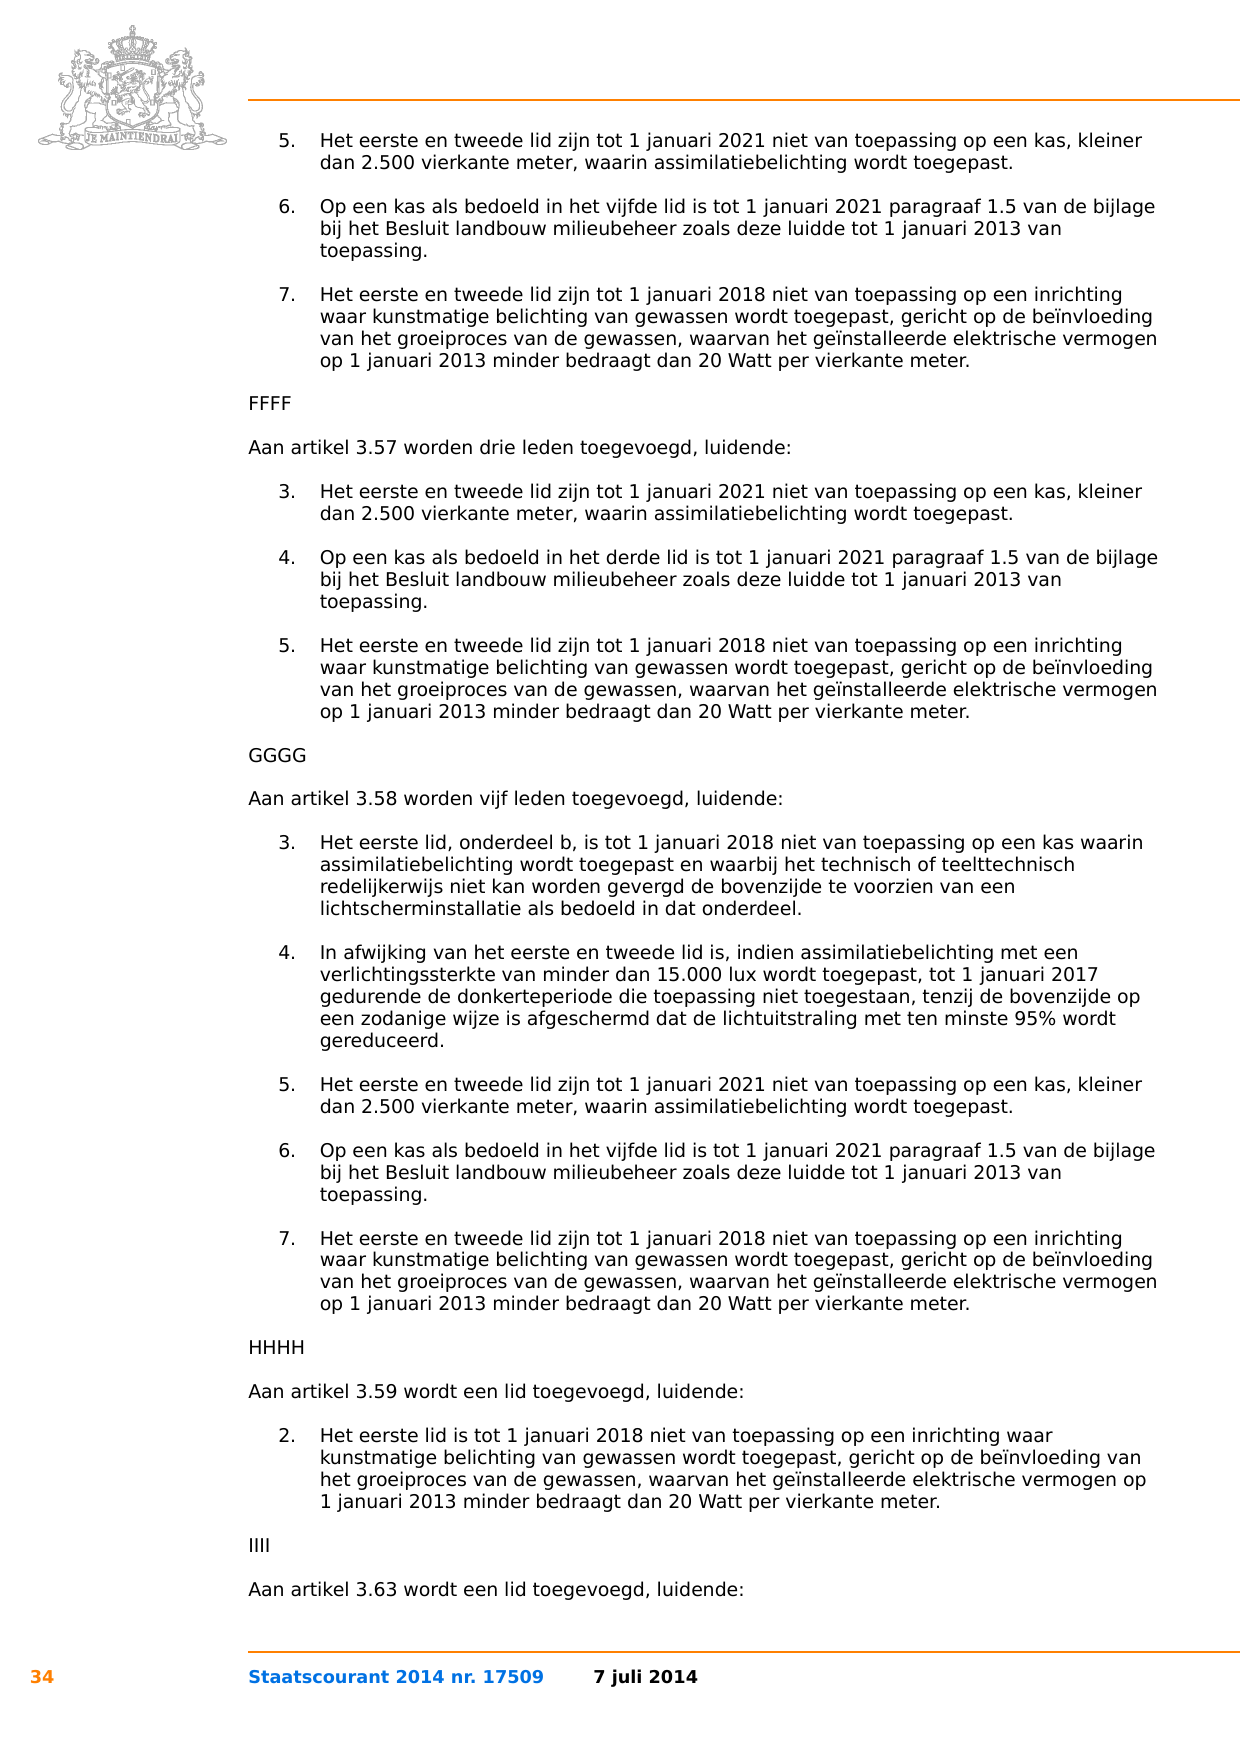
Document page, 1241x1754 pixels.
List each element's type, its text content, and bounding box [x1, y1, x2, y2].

text Aan artikel 3.58 worden vijf leden toegevoegd, luidende: [248, 788, 1163, 810]
text HHHH [248, 1337, 1163, 1359]
text FFFF [248, 393, 1163, 415]
text 7. Het eerste en tweede lid zijn tot 1 januari 2018 niet van toepassing op een inrichting waar kunstmatige belichting van gewassen wordt toegepast, gericht op de beïnvloeding van het groeiproces van de gewassen, waarvan het geïnstalleerde elektrische vermogen op 1 januari 2013 minder bedraagt dan 20 Watt per vierkante meter. [278, 283, 1163, 371]
text Aan artikel 3.59 wordt een lid toegevoegd, luidende: [248, 1381, 1163, 1403]
text IIII [248, 1535, 1163, 1557]
text 3. Het eerste en tweede lid zijn tot 1 januari 2021 niet van toepassing op een kas, kleiner dan 2.500 vierkante meter, waarin assimilatiebelichting wordt toegepast. [278, 481, 1163, 525]
text 4. Op een kas als bedoeld in het derde lid is tot 1 januari 2021 paragraaf 1.5 van de bijlage bij het Besluit landbouw milieubeheer zoals deze luidde tot 1 januari 2013 van toepassing. [278, 547, 1163, 613]
text 5. Het eerste en tweede lid zijn tot 1 januari 2018 niet van toepassing op een inrichting waar kunstmatige belichting van gewassen wordt toegepast, gericht op de beïnvloeding van het groeiproces van de gewassen, waarvan het geïnstalleerde elektrische vermogen op 1 januari 2013 minder bedraagt dan 20 Watt per vierkante meter. [278, 635, 1163, 723]
text 7. Het eerste en tweede lid zijn tot 1 januari 2018 niet van toepassing op een inrichting waar kunstmatige belichting van gewassen wordt toegepast, gericht op de beïnvloeding van het groeiproces van de gewassen, waarvan het geïnstalleerde elektrische vermogen op 1 januari 2013 minder bedraagt dan 20 Watt per vierkante meter. [278, 1227, 1163, 1315]
text 5. Het eerste en tweede lid zijn tot 1 januari 2021 niet van toepassing op een kas, kleiner dan 2.500 vierkante meter, waarin assimilatiebelichting wordt toegepast. [278, 130, 1163, 174]
text 2. Het eerste lid is tot 1 januari 2018 niet van toepassing op een inrichting waar kunstmatige belichting van gewassen wordt toegepast, gericht op de beïnvloeding van het groeiproces van de gewassen, waarvan het geïnstalleerde elektrische vermogen op 1 januari 2013 minder bedraagt dan 20 Watt per vierkante meter. [278, 1425, 1163, 1513]
text Aan artikel 3.63 wordt een lid toegevoegd, luidende: [248, 1578, 1163, 1601]
text Aan artikel 3.57 worden drie leden toegevoegd, luidende: [248, 437, 1163, 459]
text GGGG [248, 744, 1163, 766]
picture [38, 25, 227, 150]
text 6. Op een kas als bedoeld in het vijfde lid is tot 1 januari 2021 paragraaf 1.5 van de bijlage bij het Besluit landbouw milieubeheer zoals deze luidde tot 1 januari 2013 van toepassing. [278, 196, 1163, 262]
text 5. Het eerste en tweede lid zijn tot 1 januari 2021 niet van toepassing op een kas, kleiner dan 2.500 vierkante meter, waarin assimilatiebelichting wordt toegepast. [278, 1074, 1163, 1118]
text 3. Het eerste lid, onderdeel b, is tot 1 januari 2018 niet van toepassing op een kas waarin assimilatiebelichting wordt toegepast en waarbij het technisch of teelttechnisch redelijkerwijs niet kan worden gevergd de bovenzijde te voorzien van een lichtscherminstallatie als bedoeld in dat onderdeel. [278, 832, 1163, 920]
text 6. Op een kas als bedoeld in het vijfde lid is tot 1 januari 2021 paragraaf 1.5 van de bijlage bij het Besluit landbouw milieubeheer zoals deze luidde tot 1 januari 2013 van toepassing. [278, 1139, 1163, 1206]
text 4. In afwijking van het eerste en tweede lid is, indien assimilatiebelichting met een verlichtingssterkte van minder dan 15.000 lux wordt toegepast, tot 1 januari 2017 gedurende de donkerteperiode die toepassing niet toegestaan, tenzij de bovenzijde op een zodanige wijze is afgeschermd dat de lichtuitstraling met ten minste 95% wordt gereduceerd. [278, 942, 1163, 1052]
